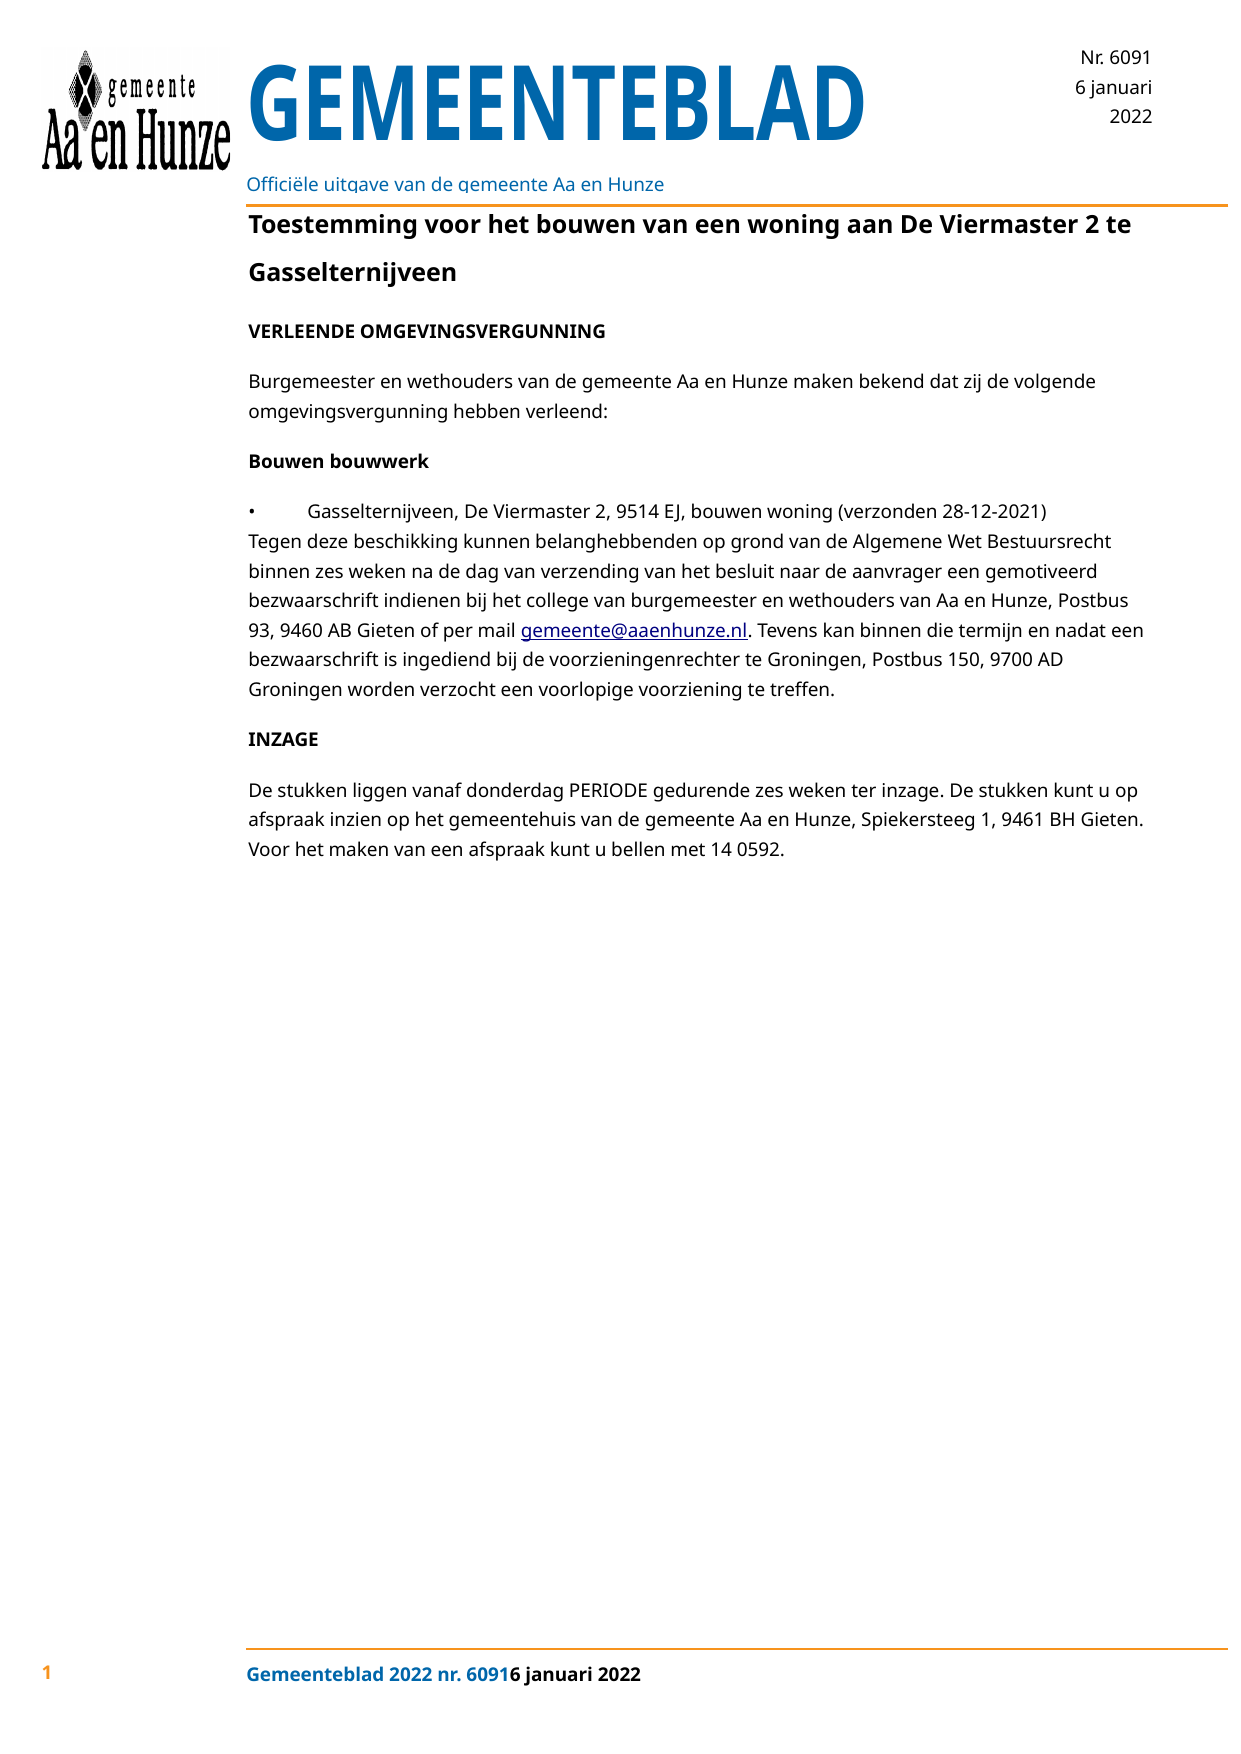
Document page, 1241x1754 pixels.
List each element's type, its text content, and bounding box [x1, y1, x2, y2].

list Gasselternijveen, De Viermaster 2, 9514 EJ, bouwen woning (verzonden 28-12-2021) [248, 499, 1152, 524]
text INZAGE [248, 727, 1152, 752]
text VERLEENDE OMGEVINGSVERGUNNING [248, 318, 1152, 344]
text Burgemeester en wethouders van de gemeente Aa en Hunze maken bekend dat zij de volgende omgevingsvergunning hebben verleend: [248, 368, 1152, 424]
text De stukken liggen vanaf donderdag PERIODE gedurende zes weken ter inzage. De stukken kunt u op afspraak inzien op het gemeentehuis van de gemeente Aa en Hunze, Spiekersteeg 1, 9461 BH Gieten. Voor het maken van een afspraak kunt u bellen met 14 0592. [248, 777, 1152, 862]
text Tegen deze beschikking kunnen belanghebbenden op grond van de Algemene Wet Bestuursrecht binnen zes weken na de dag van verzending van het besluit naar de aanvrager een gemotiveerd bezwaarschrift indienen bij het college van burgemeester en wethouders van Aa en Hunze, Postbus 93, 9460 AB Gieten of per mail gemeente@aaenhunze.nl. Tevens kan binnen die termijn en nadat een bezwaarschrift is ingediend bij de voorzieningenrechter te Groningen, Postbus 150, 9700 AD Groningen worden verzocht een voorlopige voorziening te treffen. [248, 528, 1152, 702]
text Toestemming voor het bouwen van een woning aan De Viermaster 2 te Gasselternijveen [248, 207, 1152, 288]
text Bouwen bouwwerk [248, 448, 1152, 474]
picture [41, 47, 231, 172]
